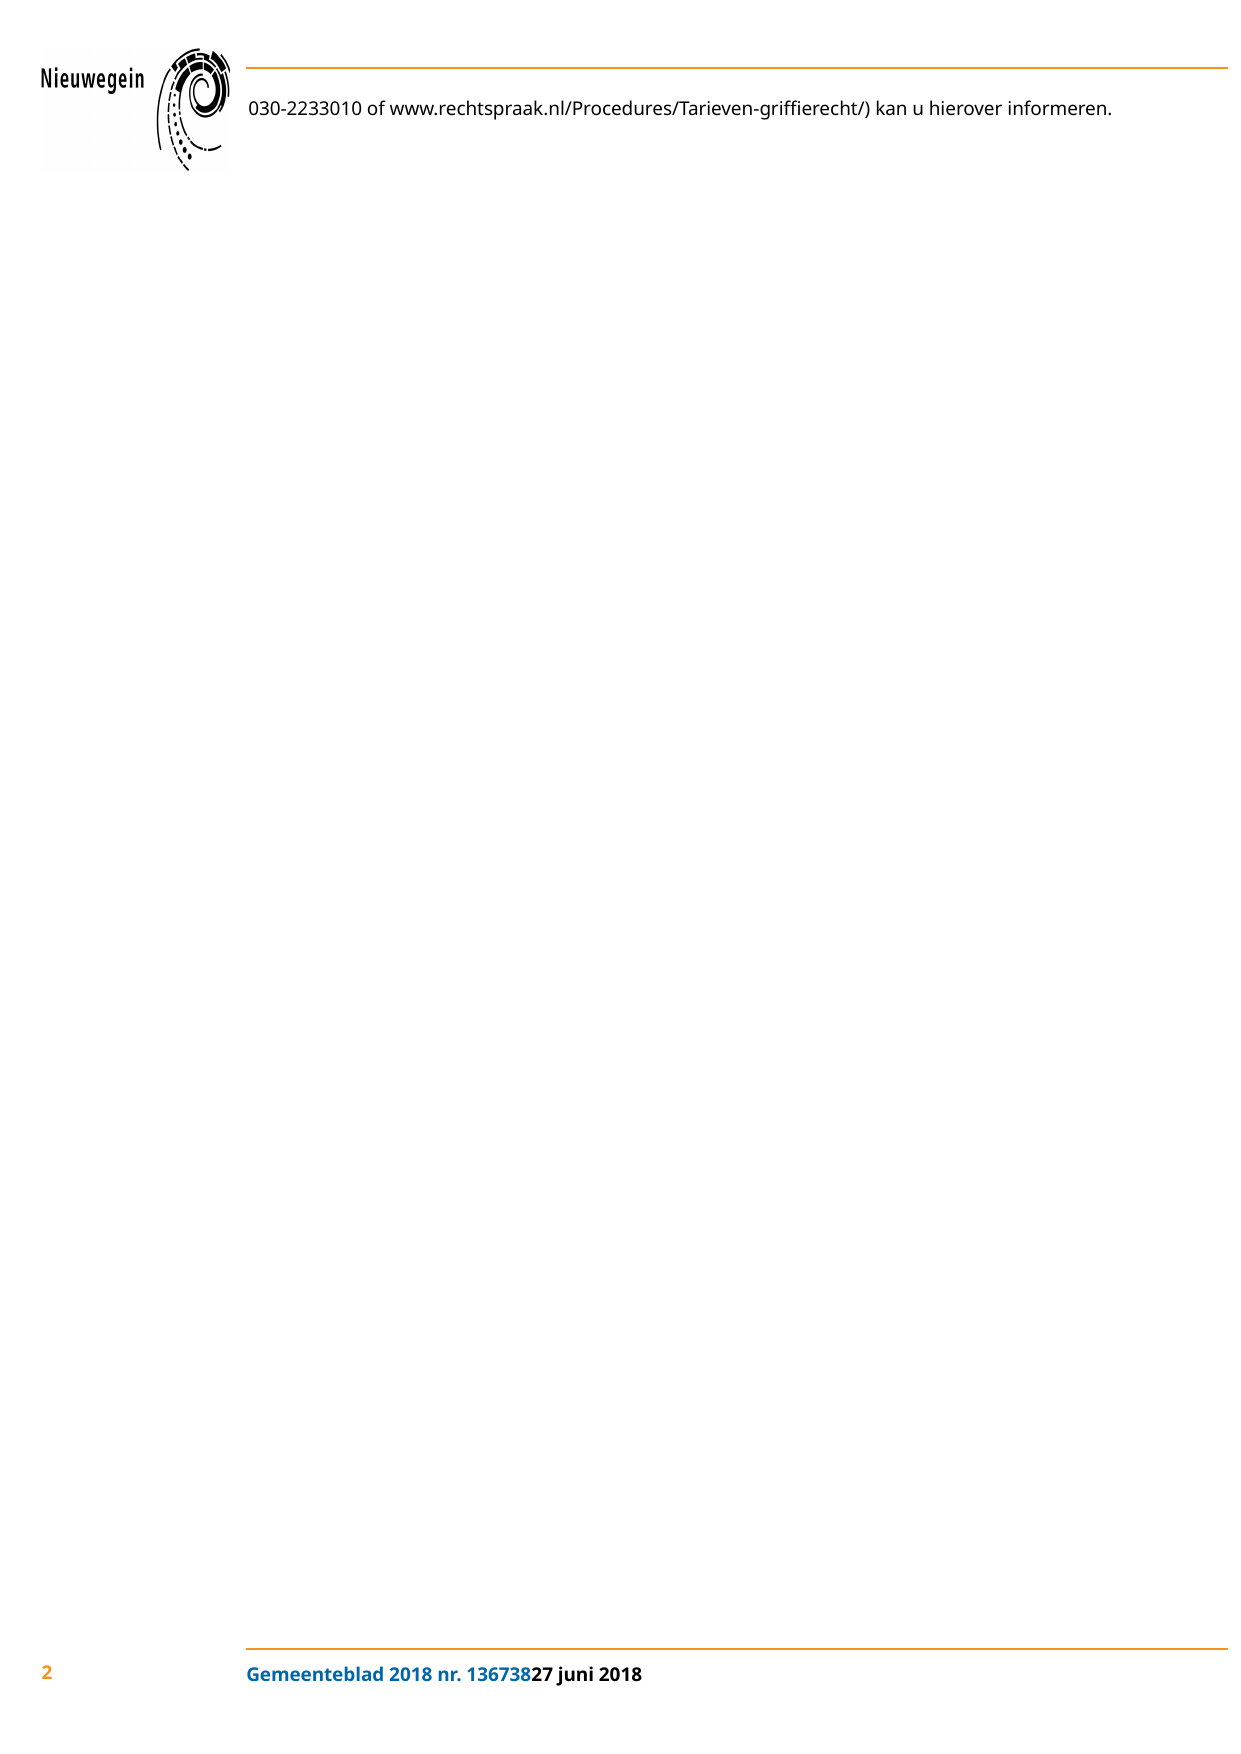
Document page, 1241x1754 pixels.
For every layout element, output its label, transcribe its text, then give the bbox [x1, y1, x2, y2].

text 030-2233010 of www.rechtspraak.nl/Procedures/Tarieven-griffierecht/) kan u hierover informeren. [248, 95, 1152, 121]
picture [41, 47, 231, 172]
